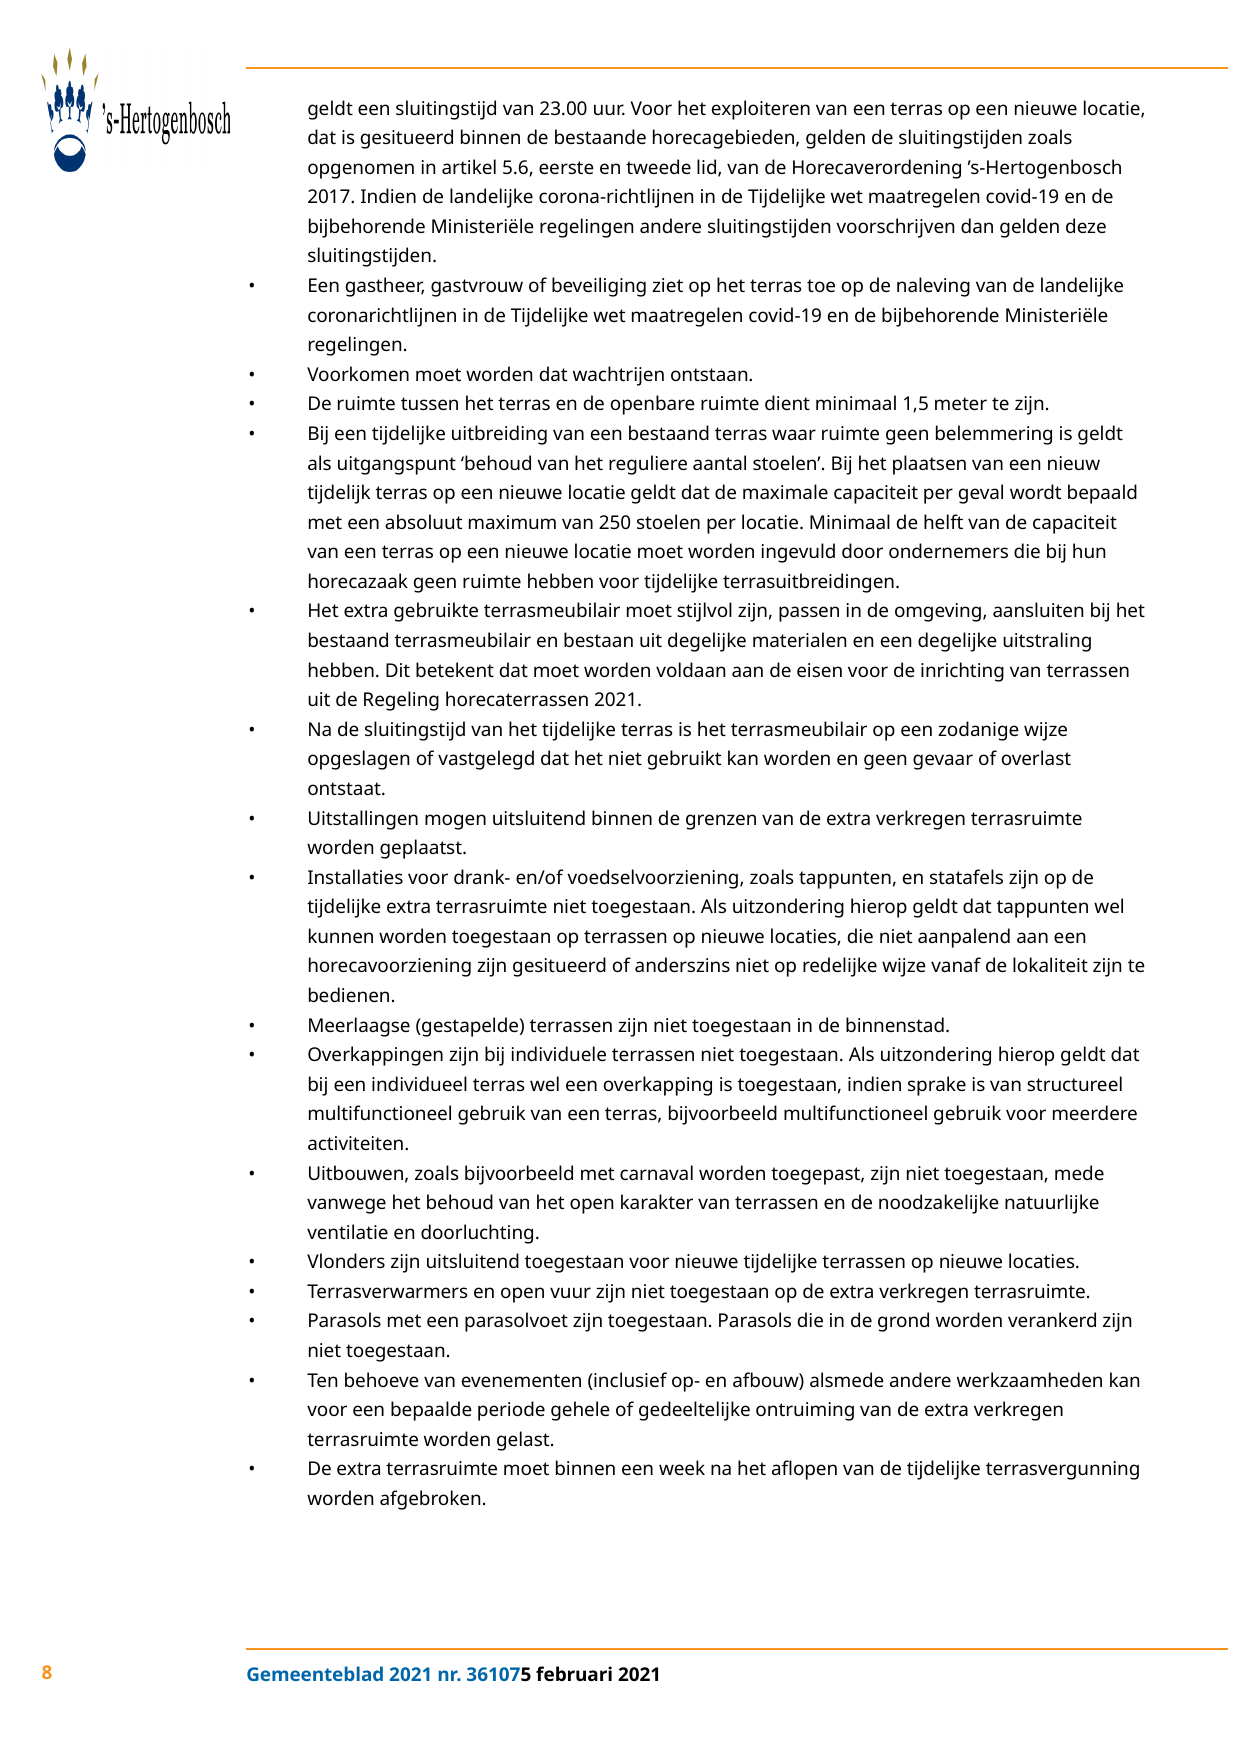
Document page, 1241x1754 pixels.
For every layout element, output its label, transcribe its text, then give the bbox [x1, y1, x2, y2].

list geldt een sluitingstijd van 23.00 uur. Voor het exploiteren van een terras op een nieuwe locatie, dat is gesitueerd binnen de bestaande horecagebieden, gelden de sluitingstijden zoals opgenomen in artikel 5.6, eerste en tweede lid, van de Horecaverordening ’s-Hertogenbosch 2017. Indien de landelijke corona-richtlijnen in de Tijdelijke wet maatregelen covid-19 en de bijbehorende Ministeriële regelingen andere sluitingstijden voorschrijven dan gelden deze sluitingstijden. [248, 95, 1152, 268]
list Ten behoeve van evenementen (inclusief op- en afbouw) alsmede andere werkzaamheden kan voor een bepaalde periode gehele of gedeeltelijke ontruiming van de extra verkregen terrasruimte worden gelast. [248, 1367, 1152, 1452]
list Vlonders zijn uitsluitend toegestaan voor nieuwe tijdelijke terrassen op nieuwe locaties. [248, 1248, 1152, 1274]
list Parasols met een parasolvoet zijn toegestaan. Parasols die in de grond worden verankerd zijn niet toegestaan. [248, 1308, 1152, 1363]
list Overkappingen zijn bij individuele terrassen niet toegestaan. Als uitzondering hierop geldt dat bij een individueel terras wel een overkapping is toegestaan, indien sprake is van structureel multifunctioneel gebruik van een terras, bijvoorbeeld multifunctioneel gebruik voor meerdere activiteiten. [248, 1041, 1152, 1156]
picture [41, 47, 231, 172]
list Uitbouwen, zoals bijvoorbeeld met carnaval worden toegepast, zijn niet toegestaan, mede vanwege het behoud van het open karakter van terrassen en de noodzakelijke natuurlijke ventilatie en doorluchting. [248, 1160, 1152, 1245]
list Bij een tijdelijke uitbreiding van een bestaand terras waar ruimte geen belemmering is geldt als uitgangspunt ‘behoud van het reguliere aantal stoelen’. Bij het plaatsen van een nieuw tijdelijk terras op een nieuwe locatie geldt dat de maximale capaciteit per geval wordt bepaald met een absoluut maximum van 250 stoelen per locatie. Minimaal de helft van de capaciteit van een terras op een nieuwe locatie moet worden ingevuld door ondernemers die bij hun horecazaak geen ruimte hebben voor tijdelijke terrasuitbreidingen. [248, 420, 1152, 594]
list De ruimte tussen het terras en de openbare ruimte dient minimaal 1,5 meter te zijn. [248, 391, 1152, 416]
list De extra terrasruimte moet binnen een week na het aflopen van de tijdelijke terrasvergunning worden afgebroken. [248, 1456, 1152, 1511]
list Voorkomen moet worden dat wachtrijen ontstaan. [248, 361, 1152, 387]
list Na de sluitingstijd van het tijdelijke terras is het terrasmeubilair op een zodanige wijze opgeslagen of vastgelegd dat het niet gebruikt kan worden en geen gevaar of overlast ontstaat. [248, 716, 1152, 801]
list Terrasverwarmers en open vuur zijn niet toegestaan op de extra verkregen terrasruimte. [248, 1278, 1152, 1304]
list Het extra gebruikte terrasmeubilair moet stijlvol zijn, passen in de omgeving, aansluiten bij het bestaand terrasmeubilair en bestaan uit degelijke materialen en een degelijke uitstraling hebben. Dit betekent dat moet worden voldaan aan de eisen voor de inrichting van terrassen uit de Regeling horecaterrassen 2021. [248, 598, 1152, 712]
list Meerlaagse (gestapelde) terrassen zijn niet toegestaan in de binnenstad. [248, 1012, 1152, 1038]
list Uitstallingen mogen uitsluitend binnen de grenzen van de extra verkregen terrasruimte worden geplaatst. [248, 805, 1152, 860]
list Een gastheer, gastvrouw of beveiliging ziet op het terras toe op de naleving van de landelijke coronarichtlijnen in de Tijdelijke wet maatregelen covid-19 en de bijbehorende Ministeriële regelingen. [248, 272, 1152, 357]
list Installaties voor drank- en/of voedselvoorziening, zoals tappunten, en statafels zijn op de tijdelijke extra terrasruimte niet toegestaan. Als uitzondering hierop geldt dat tappunten wel kunnen worden toegestaan op terrassen op nieuwe locaties, die niet aanpalend aan een horecavoorziening zijn gesitueerd of anderszins niet op redelijke wijze vanaf de lokaliteit zijn te bedienen. [248, 864, 1152, 1008]
